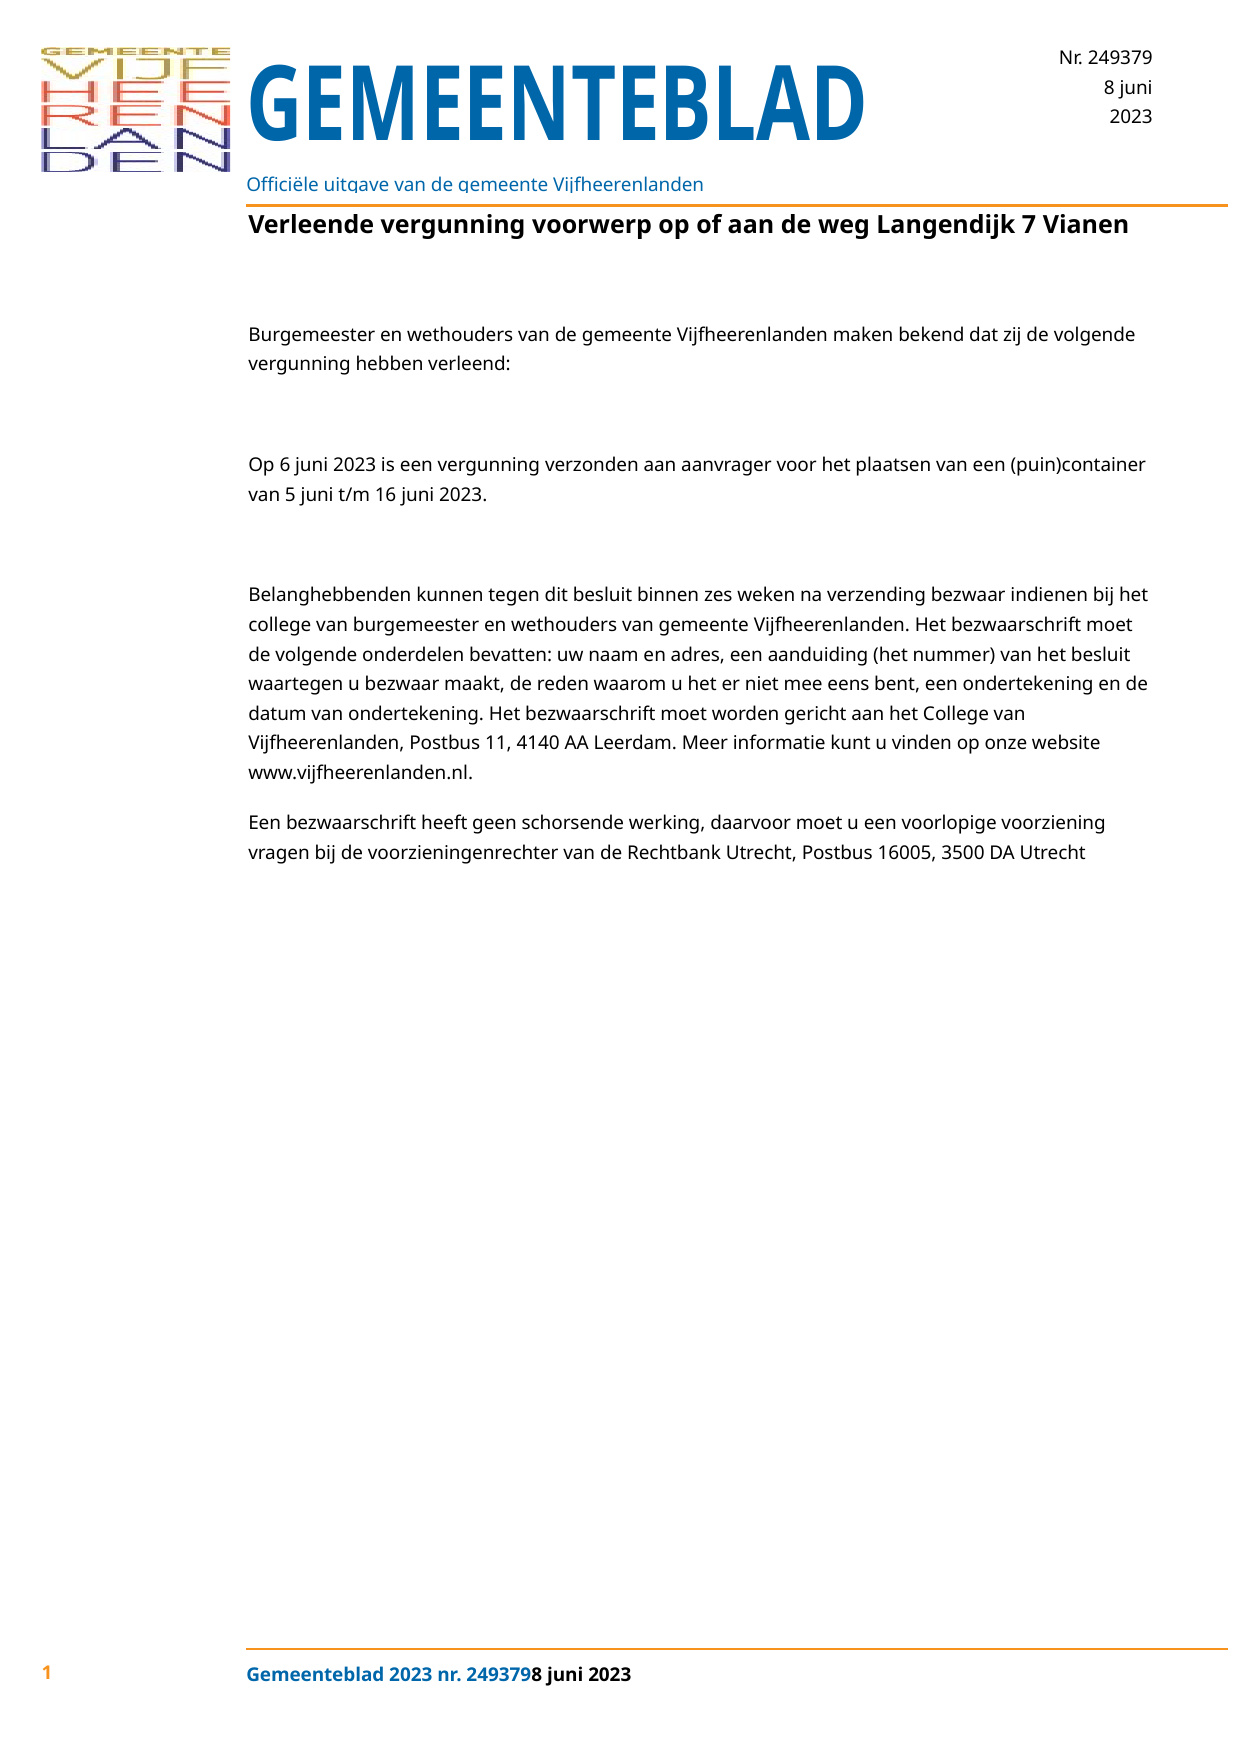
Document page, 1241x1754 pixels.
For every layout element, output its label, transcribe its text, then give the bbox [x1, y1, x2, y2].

text Verleende vergunning voorwerp op of aan de weg Langendijk 7 Vianen [248, 207, 1152, 241]
text Burgemeester en wethouders van de gemeente Vijfheerenlanden maken bekend dat zij de volgende vergunning hebben verleend: [248, 321, 1152, 376]
picture [41, 47, 231, 172]
text Belanghebbenden kunnen tegen dit besluit binnen zes weken na verzending bezwaar indienen bij het college van burgemeester en wethouders van gemeente Vijfheerenlanden. Het bezwaarschrift moet de volgende onderdelen bevatten: uw naam en adres, een aanduiding (het nummer) van het besluit waartegen u bezwaar maakt, de reden waarom u het er niet mee eens bent, een ondertekening en de datum van ondertekening. Het bezwaarschrift moet worden gericht aan het College van Vijfheerenlanden, Postbus 11, 4140 AA Leerdam. Meer informatie kunt u vinden op onze website www.vijfheerenlanden.nl. [248, 582, 1152, 785]
text Een bezwaarschrift heeft geen schorsende werking, daarvoor moet u een voorlopige voorziening vragen bij de voorzieningenrechter van de Rechtbank Utrecht, Postbus 16005, 3500 DA Utrecht [248, 809, 1152, 865]
text Op 6 juni 2023 is een vergunning verzonden aan aanvrager voor het plaatsen van een (puin)container van 5 juni t/m 16 juni 2023. [248, 451, 1152, 506]
